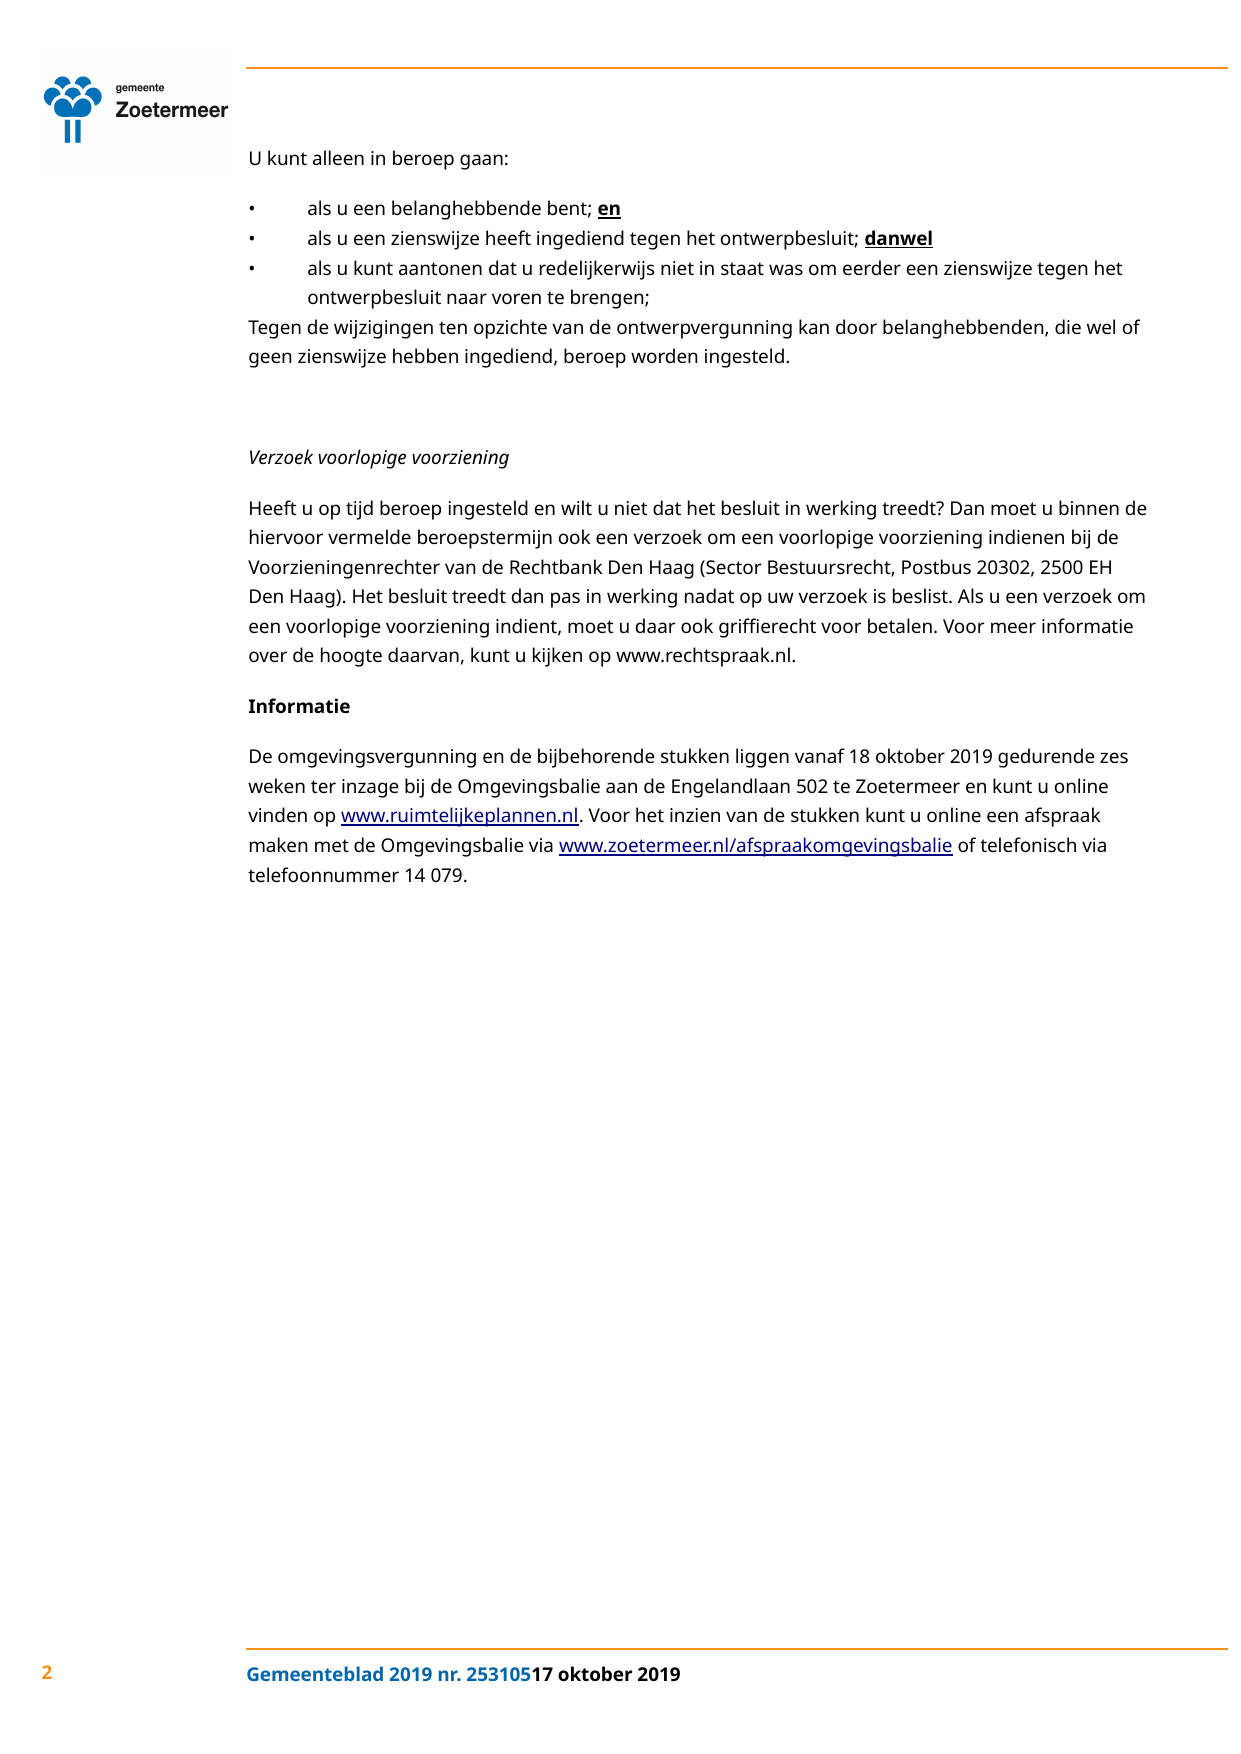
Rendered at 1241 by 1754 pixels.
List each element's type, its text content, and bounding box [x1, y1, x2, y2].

picture [41, 47, 231, 172]
text Tegen de wijzigingen ten opzichte van de ontwerpvergunning kan door belanghebbenden, die wel of geen zienswijze hebben ingediend, beroep worden ingesteld. [248, 314, 1152, 369]
text Informatie [248, 693, 1152, 719]
text Verzoek voorlopige voorziening [248, 444, 1152, 470]
list als u een belanghebbende bent; en [248, 196, 1152, 221]
text U kunt alleen in beroep gaan: [248, 145, 1152, 171]
list als u een zienswijze heeft ingediend tegen het ontwerpbesluit; danwel [248, 225, 1152, 251]
list als u kunt aantonen dat u redelijkerwijs niet in staat was om eerder een zienswijze tegen het ontwerpbesluit naar voren te brengen; [248, 255, 1152, 310]
text De omgevingsvergunning en de bijbehorende stukken liggen vanaf 18 oktober 2019 gedurende zes weken ter inzage bij de Omgevingsbalie aan de Engelandlaan 502 te Zoetermeer en kunt u online vinden op www.ruimtelijkeplannen.nl. Voor het inzien van de stukken kunt u online een afspraak maken met de Omgevingsbalie via www.zoetermeer.nl/afspraakomgevingsbalie of telefonisch via telefoonnummer 14 079. [248, 743, 1152, 888]
text Heeft u op tijd beroep ingesteld en wilt u niet dat het besluit in werking treedt? Dan moet u binnen de hiervoor vermelde beroepstermijn ook een verzoek om een voorlopige voorziening indienen bij de Voorzieningenrechter van de Rechtbank Den Haag (Sector Bestuursrecht, Postbus 20302, 2500 EH Den Haag). Het besluit treedt dan pas in werking nadat op uw verzoek is beslist. Als u een verzoek om een voorlopige voorziening indient, moet u daar ook griffierecht voor betalen. Voor meer informatie over de hoogte daarvan, kunt u kijken op www.rechtspraak.nl. [248, 495, 1152, 668]
